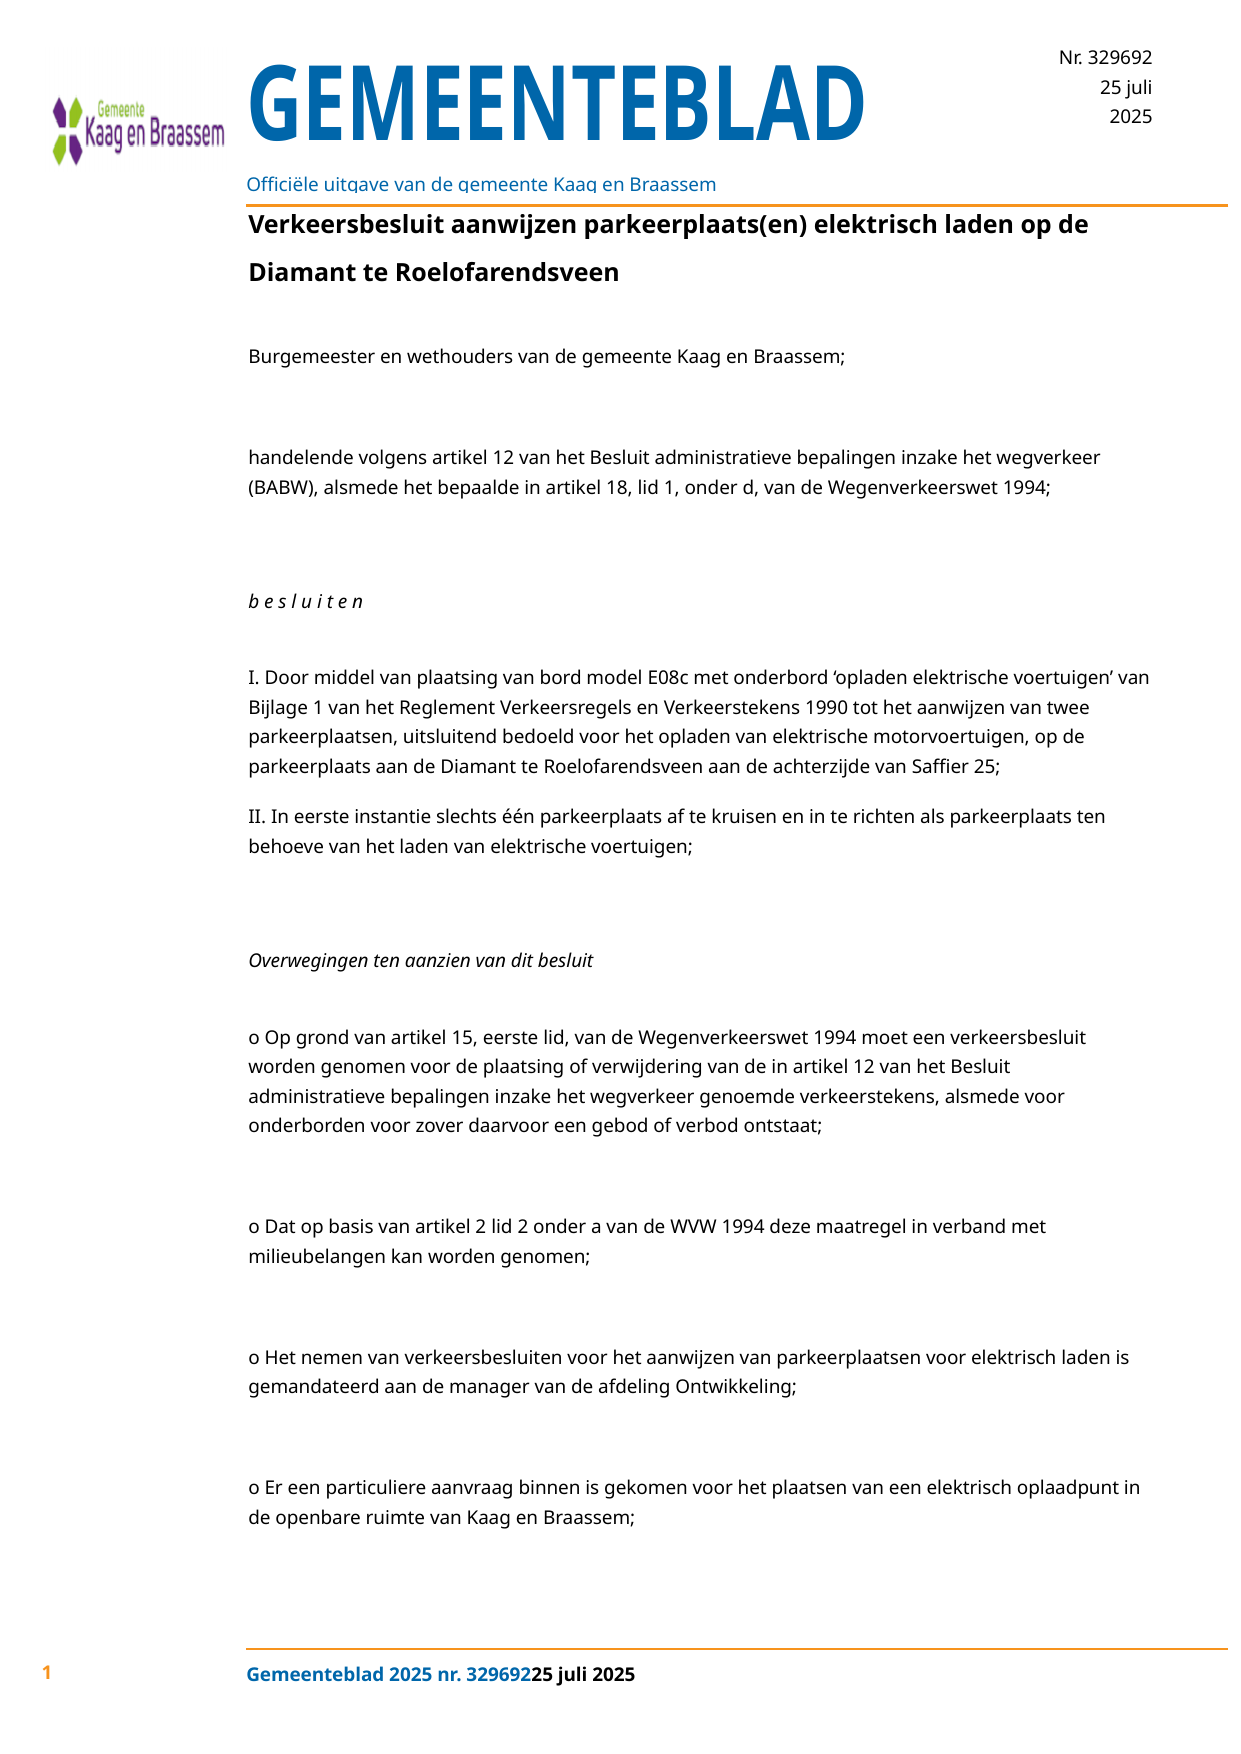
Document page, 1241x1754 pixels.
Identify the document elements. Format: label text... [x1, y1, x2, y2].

text o Het nemen van verkeersbesluiten voor het aanwijzen van parkeerplaatsen voor elektrisch laden is gemandateerd aan de manager van de afdeling Ontwikkeling; [248, 1344, 1152, 1399]
text o Op grond van artikel 15, eerste lid, van de Wegenverkeerswet 1994 moet een verkeersbesluit worden genomen voor de plaatsing of verwijdering van de in artikel 12 van het Besluit administratieve bepalingen inzake het wegverkeer genoemde verkeerstekens, alsmede voor onderborden voor zover daarvoor een gebod of verbod ontstaat; [248, 1024, 1152, 1138]
text I. Door middel van plaatsing van bord model E08c met onderbord ‘opladen elektrische voertuigen’ van Bijlage 1 van het Reglement Verkeersregels en Verkeerstekens 1990 tot het aanwijzen van twee parkeerplaatsen, uitsluitend bedoeld voor het opladen van elektrische motorvoertuigen, op de parkeerplaats aan de Diamant te Roelofarendsveen aan de achterzijde van Saffier 25; [248, 664, 1152, 779]
text Burgemeester en wethouders van de gemeente Kaag en Braassem; [248, 344, 1152, 369]
text o Dat op basis van artikel 2 lid 2 onder a van de WVW 1994 deze maatregel in verband met milieubelangen kan worden genomen; [248, 1213, 1152, 1269]
text Overwegingen ten aanzien van dit besluit [248, 948, 1152, 973]
text handelende volgens artikel 12 van het Besluit administratieve bepalingen inzake het wegverkeer (BABW), alsmede het bepaalde in artikel 18, lid 1, onder d, van de Wegenverkeerswet 1994; [248, 444, 1152, 500]
text Verkeersbesluit aanwijzen parkeerplaats(en) elektrisch laden op de Diamant te Roelofarendsveen [248, 207, 1152, 288]
text b e s l u i t e n [248, 588, 1152, 614]
text o Er een particuliere aanvraag binnen is gekomen voor het plaatsen van een elektrisch oplaadpunt in de openbare ruimte van Kaag en Braassem; [248, 1474, 1152, 1529]
text II. In eerste instantie slechts één parkeerplaats af te kruisen en in te richten als parkeerplaats ten behoeve van het laden van elektrische voertuigen; [248, 804, 1152, 859]
picture [41, 47, 231, 172]
